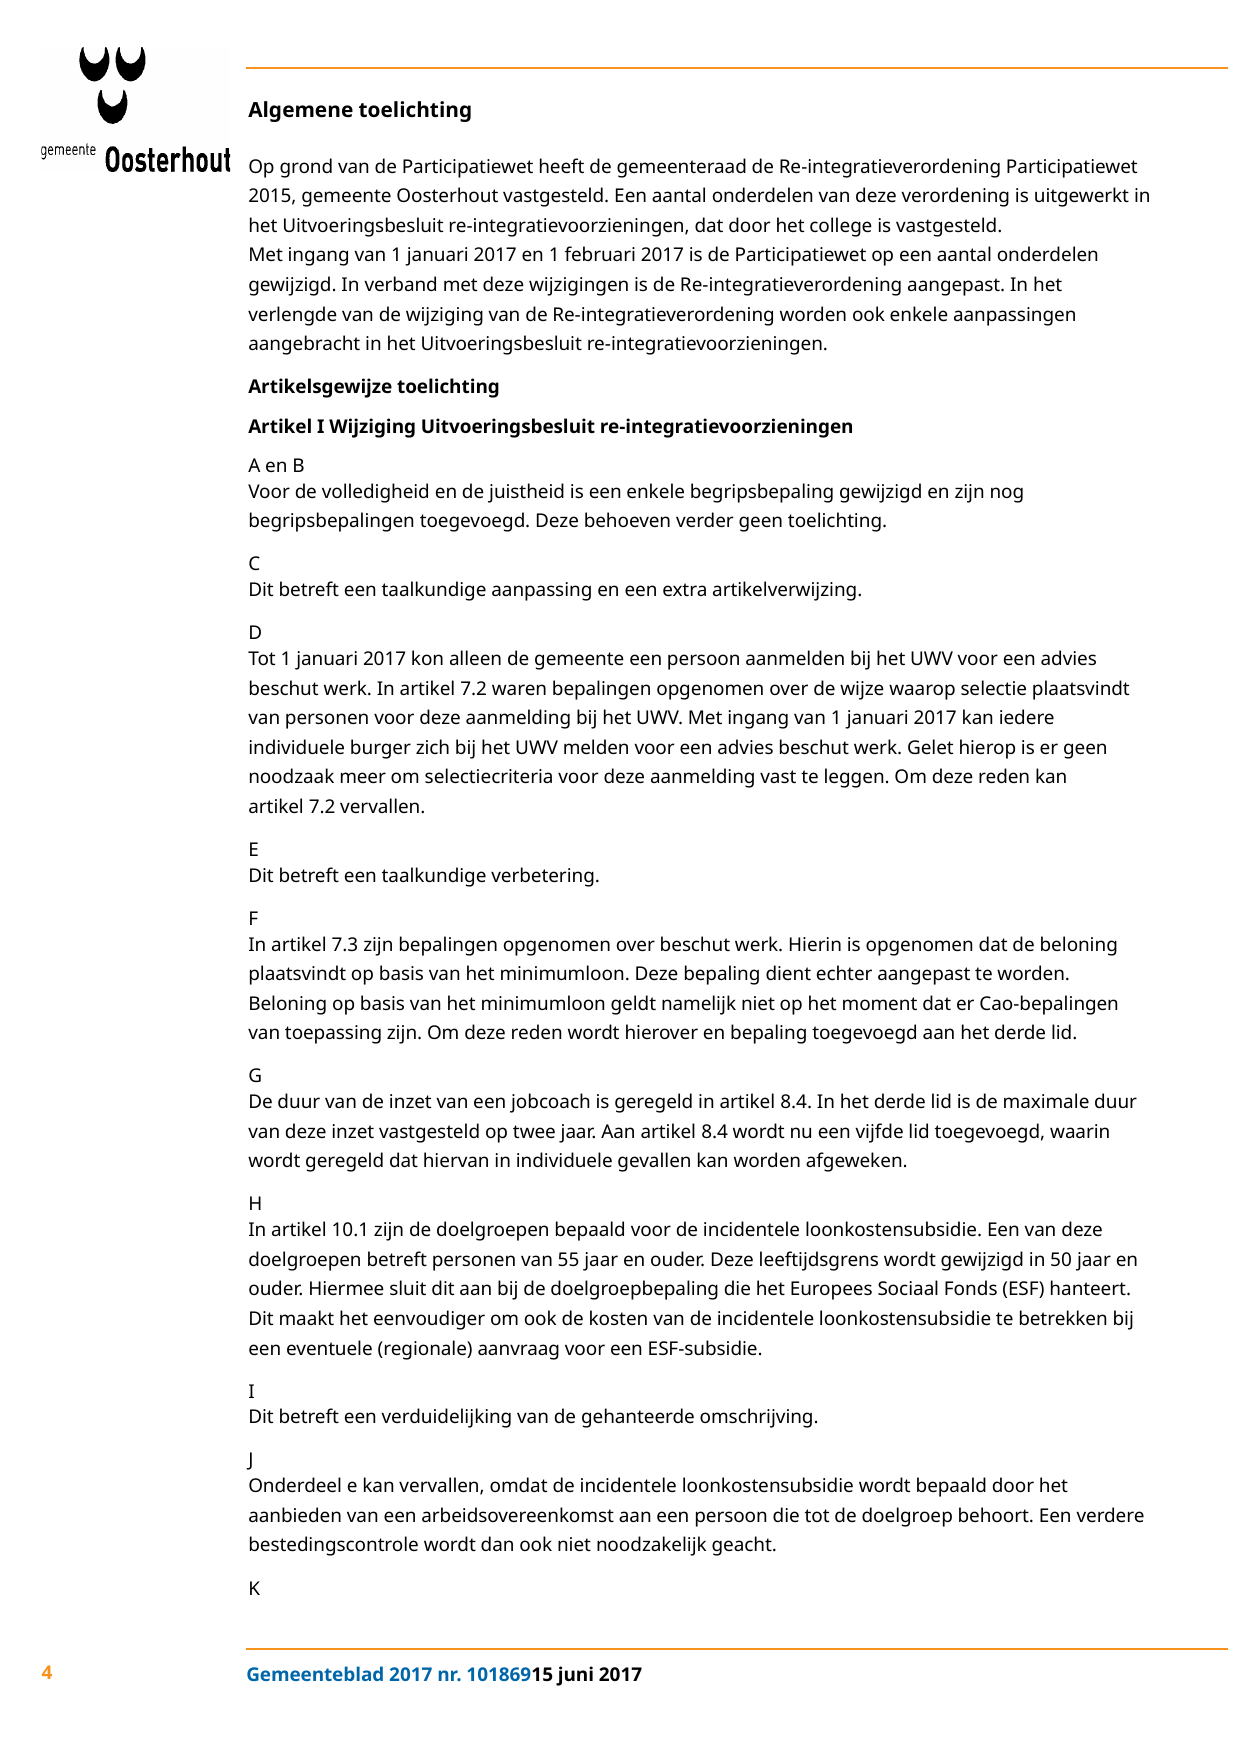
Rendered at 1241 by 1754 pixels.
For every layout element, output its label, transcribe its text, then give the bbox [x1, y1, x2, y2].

text H [248, 1191, 1152, 1216]
text Met ingang van 1 januari 2017 en 1 februari 2017 is de Participatiewet op een aantal onderdelen gewijzigd. In verband met deze wijzigingen is de Re-integratieverordening aangepast. In het verlengde van de wijziging van de Re-integratieverordening worden ook enkele aanpassingen aangebracht in het Uitvoeringsbesluit re-integratievoorzieningen. [248, 242, 1152, 356]
text In artikel 10.1 zijn de doelgroepen bepaald voor de incidentele loonkostensubsidie. Een van deze doelgroepen betreft personen van 55 jaar en ouder. Deze leeftijdsgrens wordt gewijzigd in 50 jaar en ouder. Hiermee sluit dit aan bij de doelgroepbepaling die het Europees Sociaal Fonds (ESF) hanteert. Dit maakt het eenvoudiger om ook de kosten van de incidentele loonkostensubsidie te betrekken bij een eventuele (regionale) aanvraag voor een ESF-subsidie. [248, 1216, 1152, 1360]
text Op grond van de Participatiewet heeft de gemeenteraad de Re-integratieverordening Participatiewet 2015, gemeente Oosterhout vastgesteld. Een aantal onderdelen van deze verordening is uitgewerkt in het Uitvoeringsbesluit re-integratievoorzieningen, dat door het college is vastgesteld. [248, 153, 1152, 238]
text Dit betreft een verduidelijking van de gehanteerde omschrijving. [248, 1403, 1152, 1429]
text Artikel I Wijziging Uitvoeringsbesluit re-integratievoorzieningen [248, 413, 1152, 438]
text Tot 1 januari 2017 kon alleen de gemeente een persoon aanmelden bij het UWV voor een advies beschut werk. In artikel 7.2 waren bepalingen opgenomen over de wijze waarop selectie plaatsvindt van personen voor deze aanmelding bij het UWV. Met ingang van 1 januari 2017 kan iedere individuele burger zich bij het UWV melden voor een advies beschut werk. Gelet hierop is er geen noodzaak meer om selectiecriteria voor deze aanmelding vast te leggen. Om deze reden kan artikel 7.2 vervallen. [248, 645, 1152, 819]
text Voor de volledigheid en de juistheid is een enkele begripsbepaling gewijzigd en zijn nog begripsbepalingen toegevoegd. Deze behoeven verder geen toelichting. [248, 478, 1152, 533]
text De duur van de inzet van een jobcoach is geregeld in artikel 8.4. In het derde lid is de maximale duur van deze inzet vastgesteld op twee jaar. Aan artikel 8.4 wordt nu een vijfde lid toegevoegd, waarin wordt geregeld dat hiervan in individuele gevallen kan worden afgeweken. [248, 1088, 1152, 1173]
text Artikelsgewijze toelichting [248, 373, 1152, 399]
text Dit betreft een taalkundige aanpassing en een extra artikelverwijzing. [248, 576, 1152, 602]
text F [248, 905, 1152, 931]
text C [248, 551, 1152, 576]
text I [248, 1378, 1152, 1403]
text K [248, 1575, 1152, 1600]
picture [41, 47, 231, 172]
text Onderdeel e kan vervallen, omdat de incidentele loonkostensubsidie wordt bepaald door het aanbieden van een arbeidsovereenkomst aan een persoon die tot de doelgroep behoort. Een verdere bestedingscontrole wordt dan ook niet noodzakelijk geacht. [248, 1472, 1152, 1557]
text In artikel 7.3 zijn bepalingen opgenomen over beschut werk. Hierin is opgenomen dat de beloning plaatsvindt op basis van het minimumloon. Deze bepaling dient echter aangepast te worden. Beloning op basis van het minimumloon geldt namelijk niet op het moment dat er Cao-bepalingen van toepassing zijn. Om deze reden wordt hierover en bepaling toegevoegd aan het derde lid. [248, 931, 1152, 1045]
text Dit betreft een taalkundige verbetering. [248, 862, 1152, 888]
text E [248, 836, 1152, 862]
text J [248, 1447, 1152, 1472]
text G [248, 1063, 1152, 1088]
text A en B [248, 452, 1152, 478]
text D [248, 619, 1152, 645]
text Algemene toelichting [248, 95, 1152, 123]
